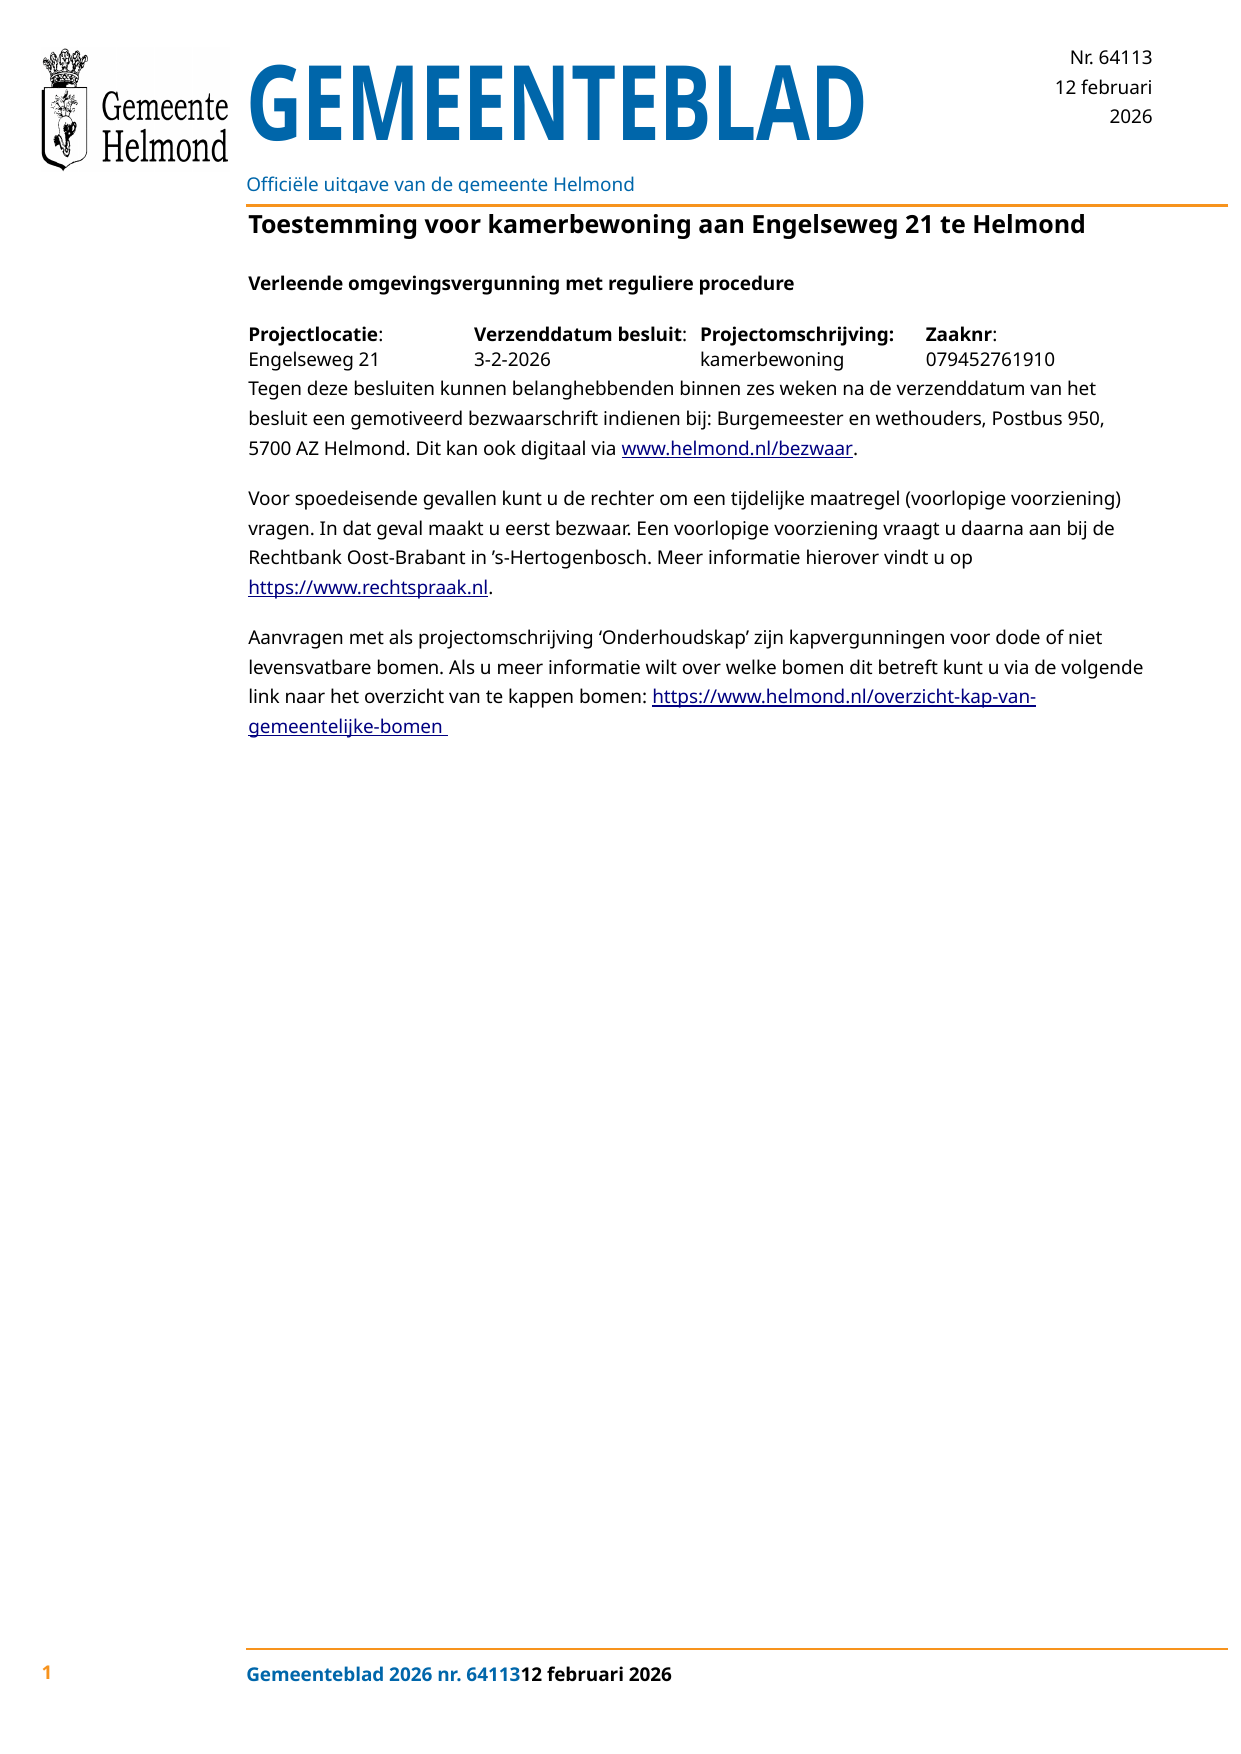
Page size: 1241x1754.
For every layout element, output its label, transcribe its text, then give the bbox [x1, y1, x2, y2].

table_header Projectlocatie: [248, 321, 474, 347]
text Verleende omgevingsvergunning met reguliere procedure [248, 270, 1152, 296]
picture [41, 47, 231, 172]
text Toestemming voor kamerbewoning aan Engelseweg 21 te Helmond [248, 207, 1152, 241]
table_header Verzenddatum besluit: [474, 321, 700, 347]
table_cell 079452761910 [926, 347, 1152, 372]
table_header Zaaknr: [926, 321, 1152, 347]
text Tegen deze besluiten kunnen belanghebbenden binnen zes weken na de verzenddatum van het besluit een gemotiveerd bezwaarschrift indienen bij: Burgemeester en wethouders, Postbus 950, 5700 AZ Helmond. Dit kan ook digitaal via www.helmond.nl/bezwaar. [248, 376, 1152, 460]
table_cell kamerbewoning [700, 347, 926, 372]
text Aanvragen met als projectomschrijving ‘Onderhoudskap’ zijn kapvergunningen voor dode of niet levensvatbare bomen. Als u meer informatie wilt over welke bomen dit betreft kunt u via de volgende link naar het overzicht van te kappen bomen: https://www.helmond.nl/overzicht-kap-van-gemeentelijke-bomen [248, 624, 1152, 739]
table_cell Engelseweg 21 [248, 347, 474, 372]
table_cell 3-2-2026 [474, 347, 700, 372]
table_header Projectomschrijving: [700, 321, 926, 347]
text Voor spoedeisende gevallen kunt u de rechter om een tijdelijke maatregel (voorlopige voorziening) vragen. In dat geval maakt u eerst bezwaar. Een voorlopige voorziening vraagt u daarna aan bij de Rechtbank Oost-Brabant in ’s-Hertogenbosch. Meer informatie hierover vindt u op https://www.rechtspraak.nl. [248, 485, 1152, 599]
